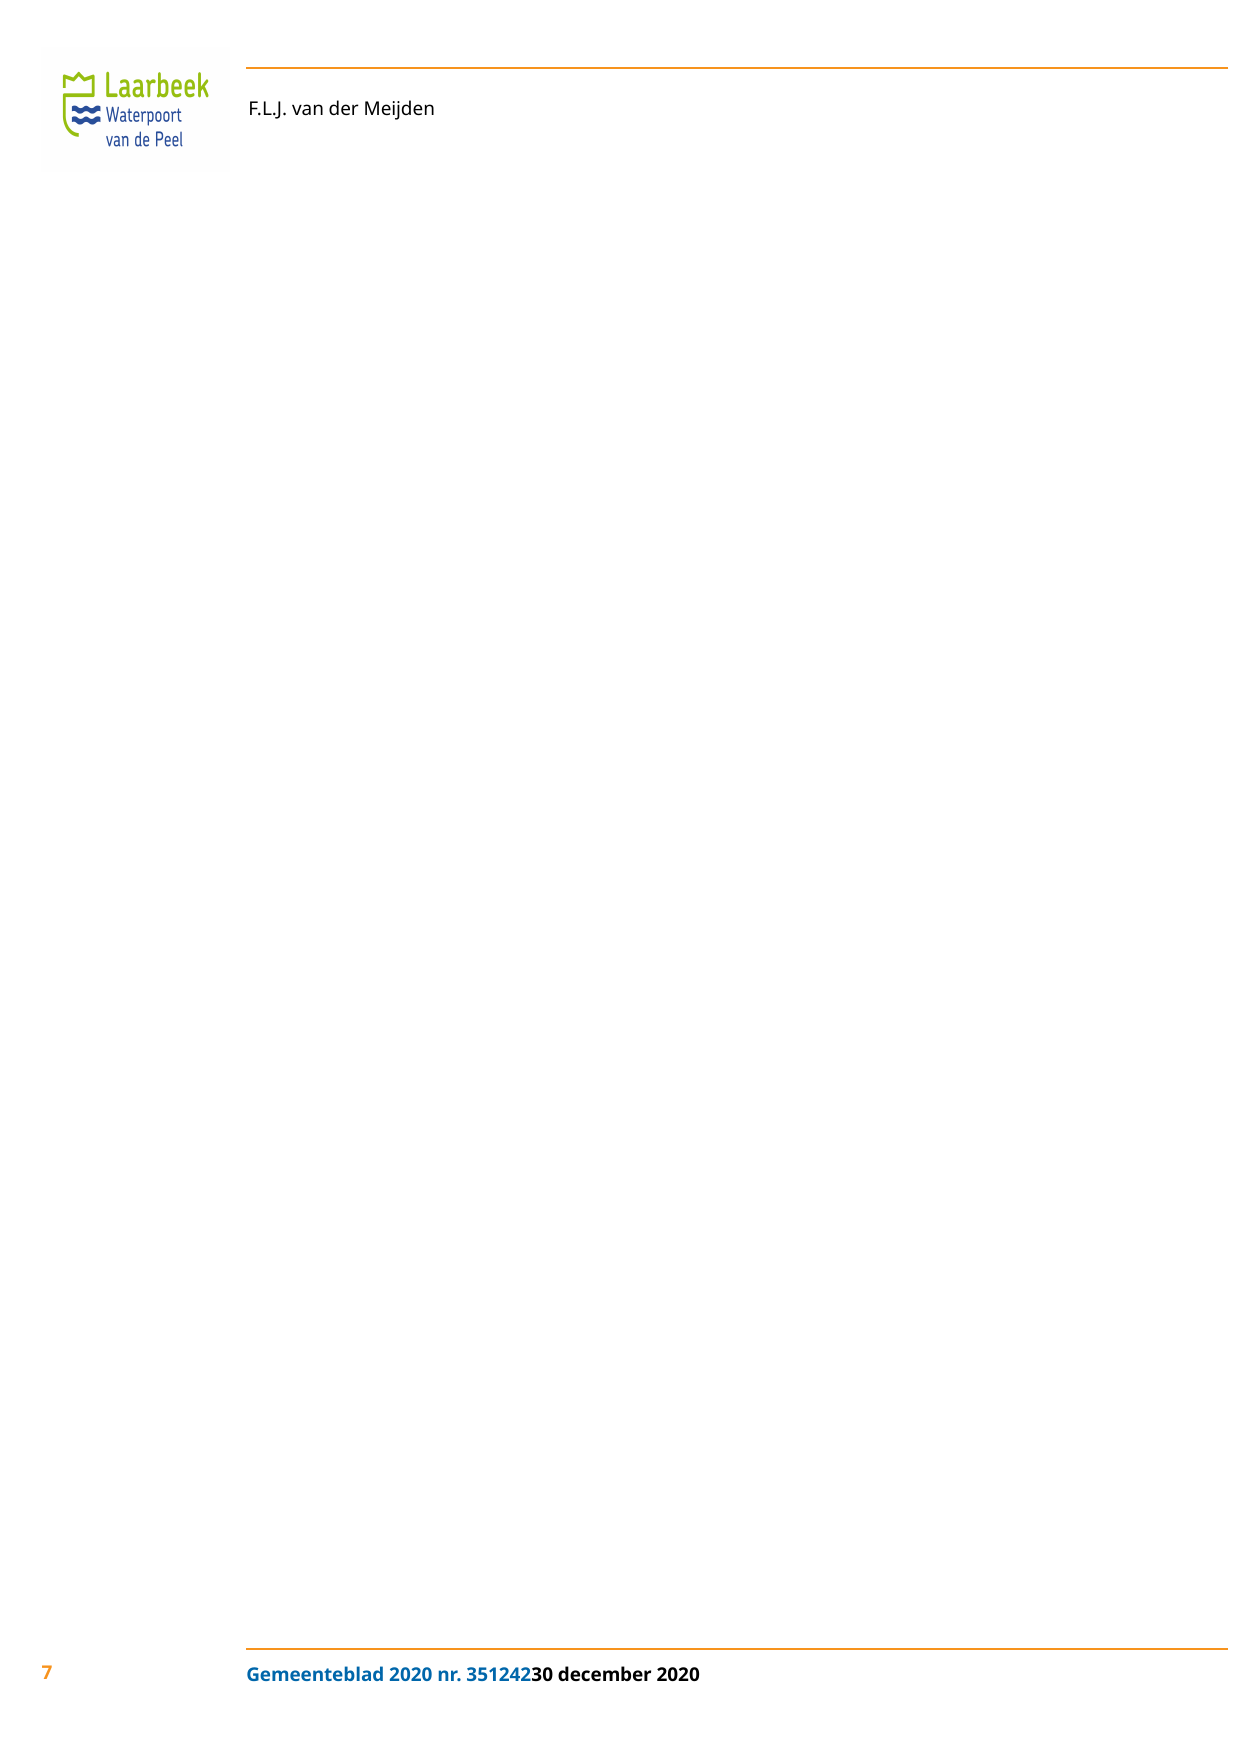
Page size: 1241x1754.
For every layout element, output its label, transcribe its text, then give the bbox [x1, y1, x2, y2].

text F.L.J. van der Meijden [248, 95, 1152, 121]
picture [41, 47, 231, 172]
